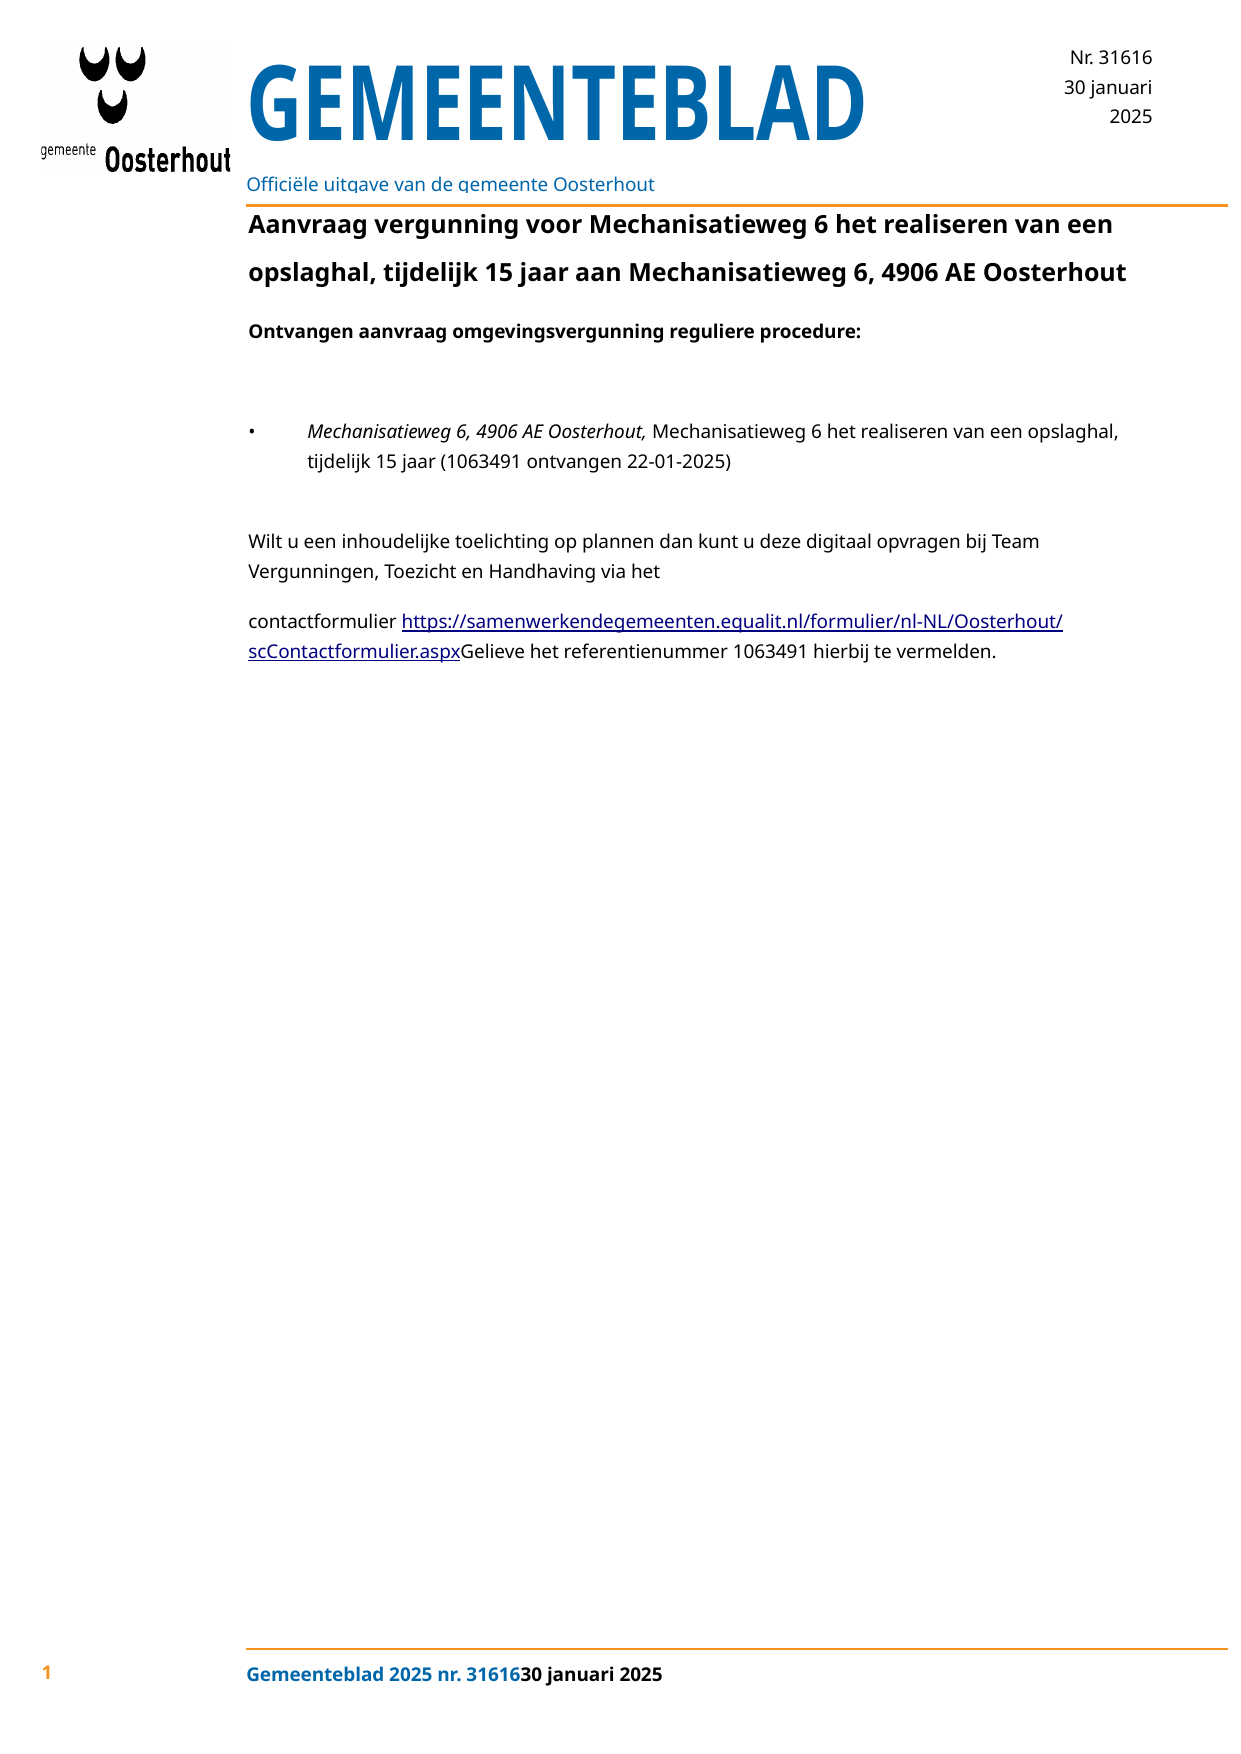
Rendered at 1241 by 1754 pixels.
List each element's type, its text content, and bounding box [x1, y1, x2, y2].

text Wilt u een inhoudelijke toelichting op plannen dan kunt u deze digitaal opvragen bij Team Vergunningen, Toezicht en Handhaving via het [248, 528, 1152, 584]
text Ontvangen aanvraag omgevingsvergunning reguliere procedure: [248, 318, 1152, 344]
list Mechanisatieweg 6, 4906 AE Oosterhout, Mechanisatieweg 6 het realiseren van een opslaghal, tijdelijk 15 jaar (1063491 ontvangen 22-01-2025) [248, 419, 1152, 474]
picture [41, 47, 231, 172]
text contactformulier https://samenwerkendegemeenten.equalit.nl/formulier/nl-NL/Oosterhout/scContactformulier.aspxGelieve het referentienummer 1063491 hierbij te vermelden. [248, 608, 1152, 664]
text Aanvraag vergunning voor Mechanisatieweg 6 het realiseren van een opslaghal, tijdelijk 15 jaar aan Mechanisatieweg 6, 4906 AE Oosterhout [248, 207, 1152, 288]
